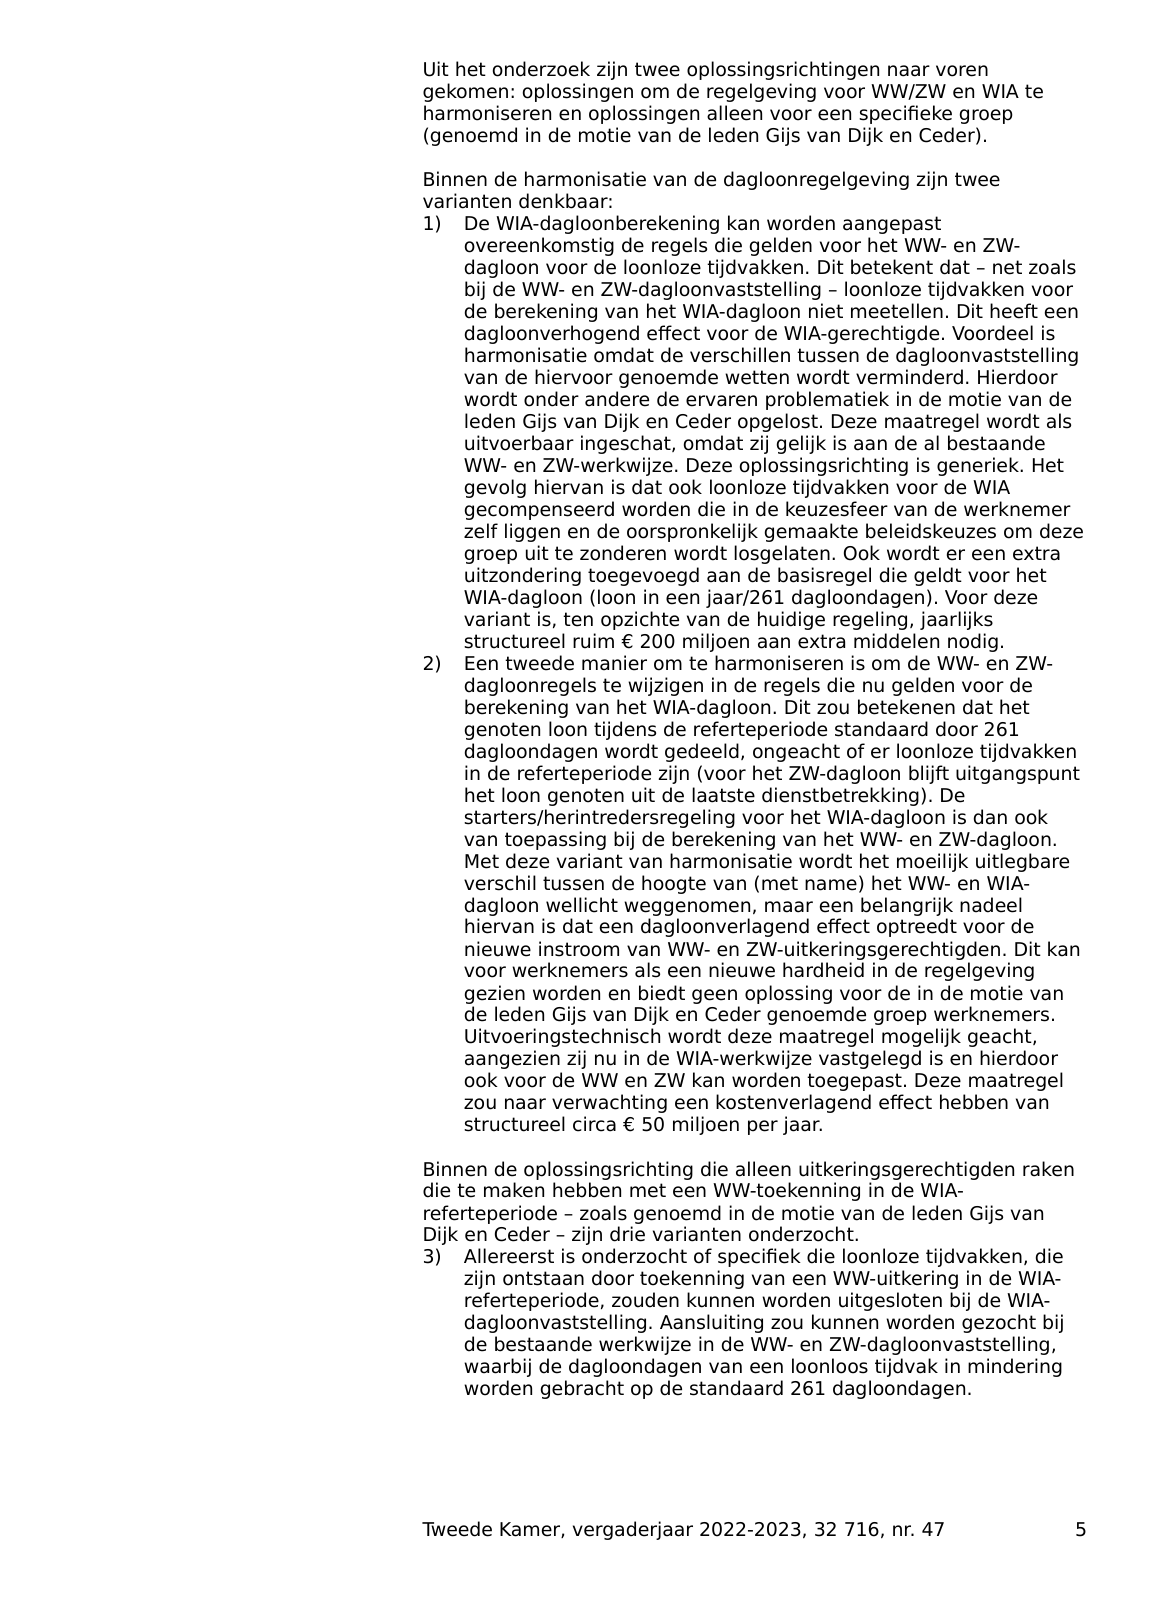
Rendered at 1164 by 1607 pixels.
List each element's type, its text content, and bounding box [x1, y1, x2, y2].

text Uit het onderzoek zijn twee oplossingsrichtingen naar voren gekomen: oplossingen om de regelgeving voor WW/ZW en WIA te harmoniseren en oplossingen alleen voor een specifieke groep (genoemd in de motie van de leden Gijs van Dijk en Ceder). [422, 59, 1087, 147]
text Binnen de harmonisatie van de dagloonregelgeving zijn twee varianten denkbaar: [422, 169, 1087, 213]
text 3) Allereerst is onderzocht of specifiek die loonloze tijdvakken, die zijn ontstaan door toekenning van een WW-uitkering in de WIA-referteperiode, zouden kunnen worden uitgesloten bij de WIA-dagloonvaststelling. Aansluiting zou kunnen worden gezocht bij de bestaande werkwijze in de WW- en ZW-dagloonvaststelling, waarbij de dagloondagen van een loonloos tijdvak in mindering worden gebracht op de standaard 261 dagloondagen. [422, 1246, 1087, 1400]
text 1) De WIA-dagloonberekening kan worden aangepast overeenkomstig de regels die gelden voor het WW- en ZW-dagloon voor de loonloze tijdvakken. Dit betekent dat – net zoals bij de WW- en ZW-dagloonvaststelling – loonloze tijdvakken voor de berekening van het WIA-dagloon niet meetellen. Dit heeft een dagloonverhogend effect voor de WIA-gerechtigde. Voordeel is harmonisatie omdat de verschillen tussen de dagloonvaststelling van de hiervoor genoemde wetten wordt verminderd. Hierdoor wordt onder andere de ervaren problematiek in de motie van de leden Gijs van Dijk en Ceder opgelost. Deze maatregel wordt als uitvoerbaar ingeschat, omdat zij gelijk is aan de al bestaande WW- en ZW-werkwijze. Deze oplossingsrichting is generiek. Het gevolg hiervan is dat ook loonloze tijdvakken voor de WIA gecompenseerd worden die in de keuzesfeer van de werknemer zelf liggen en de oorspronkelijk gemaakte beleidskeuzes om deze groep uit te zonderen wordt losgelaten. Ook wordt er een extra uitzondering toegevoegd aan de basisregel die geldt voor het WIA-dagloon (loon in een jaar/261 dagloondagen). Voor deze variant is, ten opzichte van de huidige regeling, jaarlijks structureel ruim € 200 miljoen aan extra middelen nodig. [422, 213, 1087, 653]
text 2) Een tweede manier om te harmoniseren is om de WW- en ZW-dagloonregels te wijzigen in de regels die nu gelden voor de berekening van het WIA-dagloon. Dit zou betekenen dat het genoten loon tijdens de referteperiode standaard door 261 dagloondagen wordt gedeeld, ongeacht of er loonloze tijdvakken in de referteperiode zijn (voor het ZW-dagloon blijft uitgangspunt het loon genoten uit de laatste dienstbetrekking). De starters/herintredersregeling voor het WIA-dagloon is dan ook van toepassing bij de berekening van het WW- en ZW-dagloon. Met deze variant van harmonisatie wordt het moeilijk uitlegbare verschil tussen de hoogte van (met name) het WW- en WIA-dagloon wellicht weggenomen, maar een belangrijk nadeel hiervan is dat een dagloonverlagend effect optreedt voor de nieuwe instroom van WW- en ZW-uitkeringsgerechtigden. Dit kan voor werknemers als een nieuwe hardheid in de regelgeving gezien worden en biedt geen oplossing voor de in de motie van de leden Gijs van Dijk en Ceder genoemde groep werknemers. Uitvoeringstechnisch wordt deze maatregel mogelijk geacht, aangezien zij nu in de WIA-werkwijze vastgelegd is en hierdoor ook voor de WW en ZW kan worden toegepast. Deze maatregel zou naar verwachting een kostenverlagend effect hebben van structureel circa € 50 miljoen per jaar. [422, 653, 1087, 1136]
text Binnen de oplossingsrichting die alleen uitkeringsgerechtigden raken die te maken hebben met een WW-toekenning in de WIA-referteperiode – zoals genoemd in de motie van de leden Gijs van Dijk en Ceder – zijn drie varianten onderzocht. [422, 1158, 1087, 1246]
